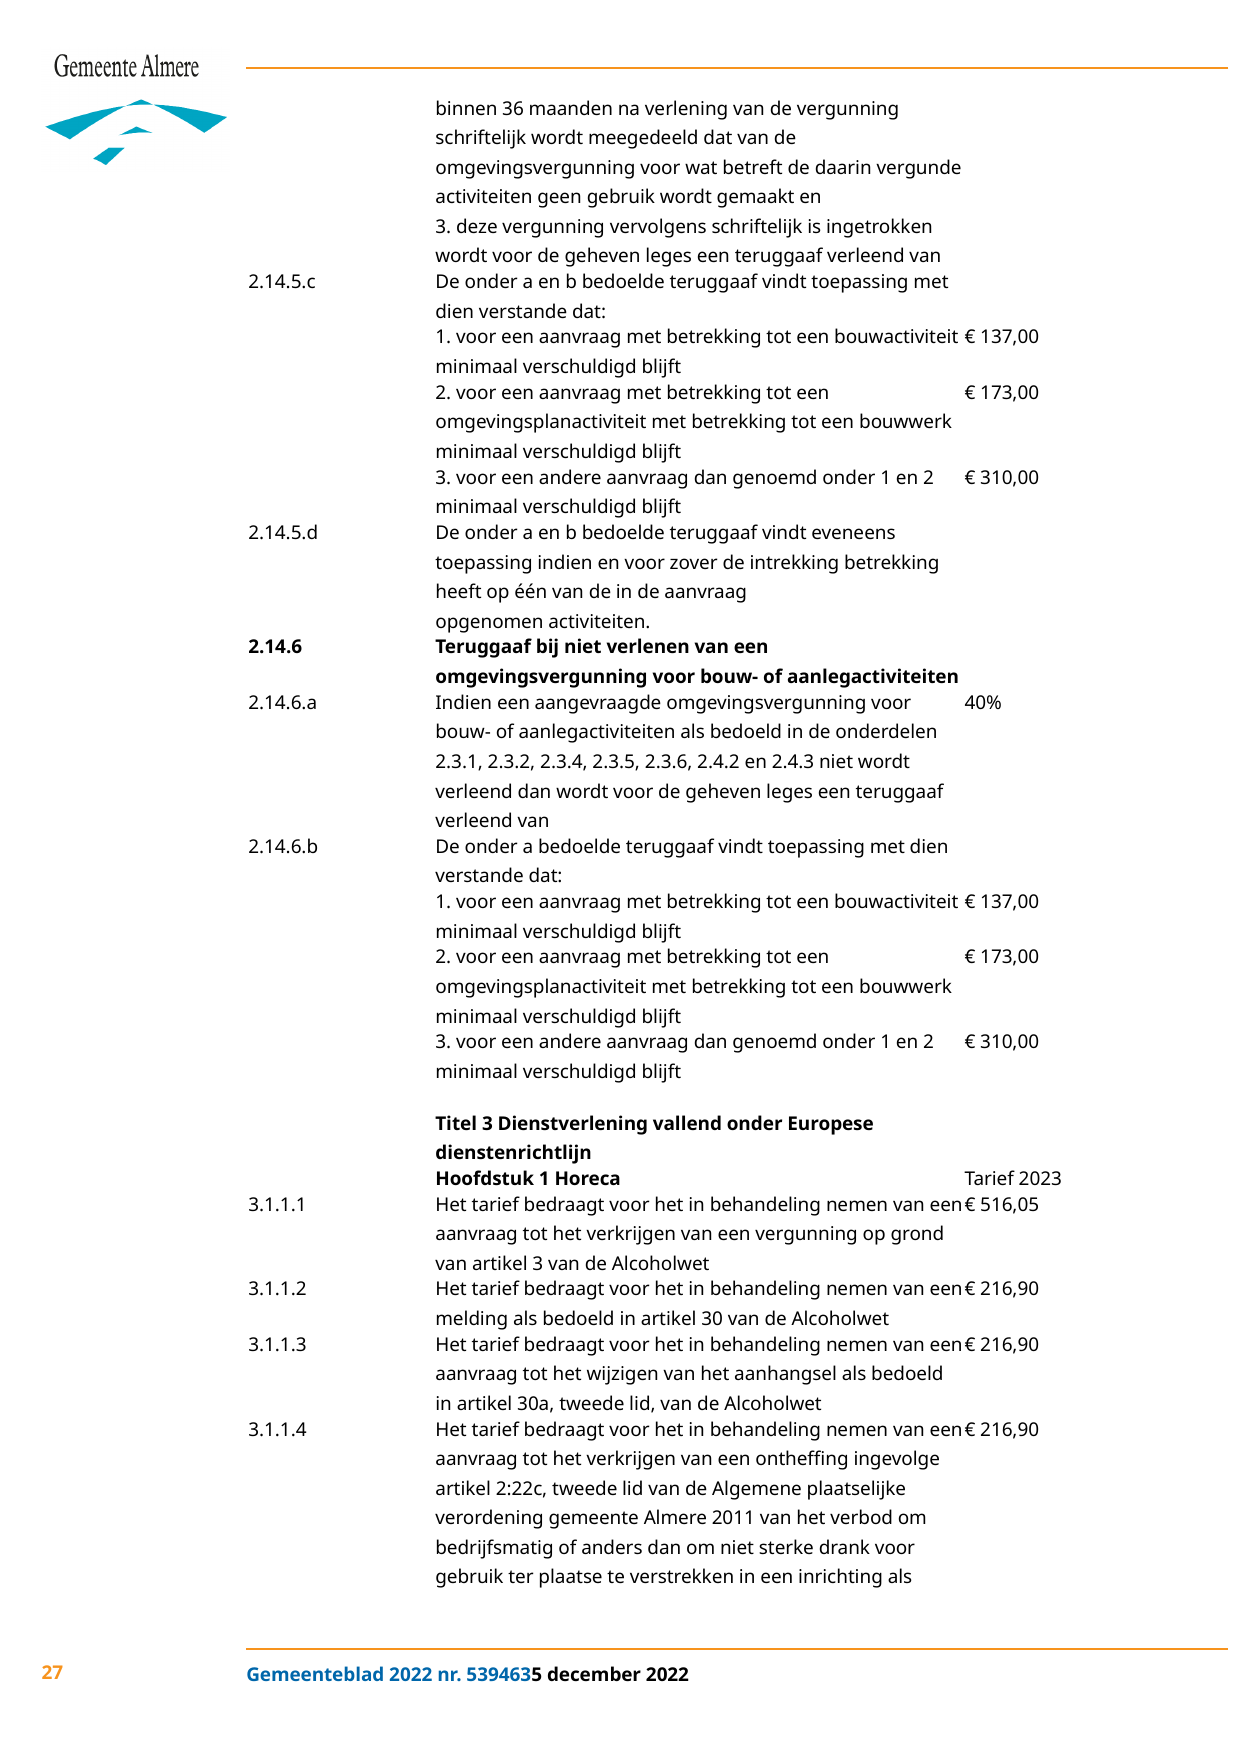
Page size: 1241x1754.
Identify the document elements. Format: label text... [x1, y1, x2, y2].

table_cell [248, 379, 435, 464]
table_cell 3.1.1.3 [248, 1331, 435, 1416]
table_cell [248, 324, 435, 379]
table_cell 1. voor een aanvraag met betrekking tot een bouwactiviteit minimaal verschuldigd blijft [435, 889, 964, 944]
table_cell [248, 1029, 435, 1084]
table_cell binnen 36 maanden na verlening van de vergunning schriftelijk wordt meegedeeld dat van de omgevingsvergunning voor wat betreft de daarin vergunde activiteiten geen gebruik wordt gemaakt en 3. deze vergunning vervolgens schriftelijk is ingetrokken wordt voor de geheven leges een teruggaaf verleend van [435, 95, 964, 268]
table_cell Het tarief bedraagt voor het in behandeling nemen van een aanvraag tot het verkrijgen van een ontheffing ingevolge artikel 2:22c, tweede lid van de Algemene plaatselijke verordening gemeente Almere 2011 van het verbod om bedrijfsmatig of anders dan om niet sterke drank voor gebruik ter plaatse te verstrekken in een inrichting als [435, 1416, 964, 1589]
picture [41, 47, 231, 172]
table_cell 2.14.5.d [248, 519, 435, 634]
table_cell De onder a bedoelde teruggaaf vindt toepassing met dien verstande dat: [435, 833, 964, 888]
table_cell 2.14.6 [248, 634, 435, 689]
table_cell [248, 944, 435, 1029]
table_cell € 310,00 [964, 464, 1152, 519]
table_cell [435, 1084, 964, 1110]
table_cell Indien een aangevraagde omgevingsvergunning voor bouw- of aanlegactiviteiten als bedoeld in de onderdelen 2.3.1, 2.3.2, 2.3.4, 2.3.5, 2.3.6, 2.4.2 en 2.4.3 niet wordt verleend dan wordt voor de geheven leges een teruggaaf verleend van [435, 689, 964, 833]
table_cell Het tarief bedraagt voor het in behandeling nemen van een aanvraag tot het verkrijgen van een vergunning op grond van artikel 3 van de Alcoholwet [435, 1191, 964, 1276]
table_cell [964, 519, 1152, 634]
table_cell [248, 95, 435, 268]
table_cell [964, 1110, 1152, 1165]
table_cell Hoofdstuk 1 Horeca [435, 1165, 964, 1191]
table_cell [248, 889, 435, 944]
table_cell € 216,90 [964, 1331, 1152, 1416]
table_cell Titel 3 Dienstverlening vallend onder Europese dienstenrichtlijn [435, 1110, 964, 1165]
table_cell Het tarief bedraagt voor het in behandeling nemen van een aanvraag tot het wijzigen van het aanhangsel als bedoeld in artikel 30a, tweede lid, van de Alcoholwet [435, 1331, 964, 1416]
table_cell € 173,00 [964, 379, 1152, 464]
table_cell De onder a en b bedoelde teruggaaf vindt eveneens toepassing indien en voor zover de intrekking betrekking heeft op één van de in de aanvraag opgenomen activiteiten. [435, 519, 964, 634]
table_cell [248, 1165, 435, 1191]
table_cell [964, 634, 1152, 689]
table_cell € 216,90 [964, 1416, 1152, 1589]
table_cell [964, 95, 1152, 268]
table_cell De onder a en b bedoelde teruggaaf vindt toepassing met dien verstande dat: [435, 269, 964, 324]
table_cell € 137,00 [964, 324, 1152, 379]
table_cell [964, 1084, 1152, 1110]
table_cell [248, 464, 435, 519]
table_cell Teruggaaf bij niet verlenen van een omgevingsvergunning voor bouw- of aanlegactiviteiten [435, 634, 964, 689]
table_cell 2. voor een aanvraag met betrekking tot een omgevingsplanactiviteit met betrekking tot een bouwwerk minimaal verschuldigd blijft [435, 944, 964, 1029]
table_cell 3.1.1.1 [248, 1191, 435, 1276]
table_cell 3. voor een andere aanvraag dan genoemd onder 1 en 2 minimaal verschuldigd blijft [435, 464, 964, 519]
table_cell [964, 833, 1152, 888]
table_cell € 137,00 [964, 889, 1152, 944]
table_cell Het tarief bedraagt voor het in behandeling nemen van een melding als bedoeld in artikel 30 van de Alcoholwet [435, 1276, 964, 1331]
table_cell 2.14.6.a [248, 689, 435, 833]
table_cell 2.14.6.b [248, 833, 435, 888]
table_cell [248, 1110, 435, 1165]
table_cell 3. voor een andere aanvraag dan genoemd onder 1 en 2 minimaal verschuldigd blijft [435, 1029, 964, 1084]
table_cell 1. voor een aanvraag met betrekking tot een bouwactiviteit minimaal verschuldigd blijft [435, 324, 964, 379]
table_cell 2. voor een aanvraag met betrekking tot een omgevingsplanactiviteit met betrekking tot een bouwwerk minimaal verschuldigd blijft [435, 379, 964, 464]
table_cell 40% [964, 689, 1152, 833]
table_cell Tarief 2023 [964, 1165, 1152, 1191]
table_cell € 216,90 [964, 1276, 1152, 1331]
table_cell € 516,05 [964, 1191, 1152, 1276]
table_cell 3.1.1.2 [248, 1276, 435, 1331]
table_cell 2.14.5.c [248, 269, 435, 324]
table_cell € 173,00 [964, 944, 1152, 1029]
table_cell 3.1.1.4 [248, 1416, 435, 1589]
table_cell [248, 1084, 435, 1110]
table_cell [964, 269, 1152, 324]
table_cell € 310,00 [964, 1029, 1152, 1084]
